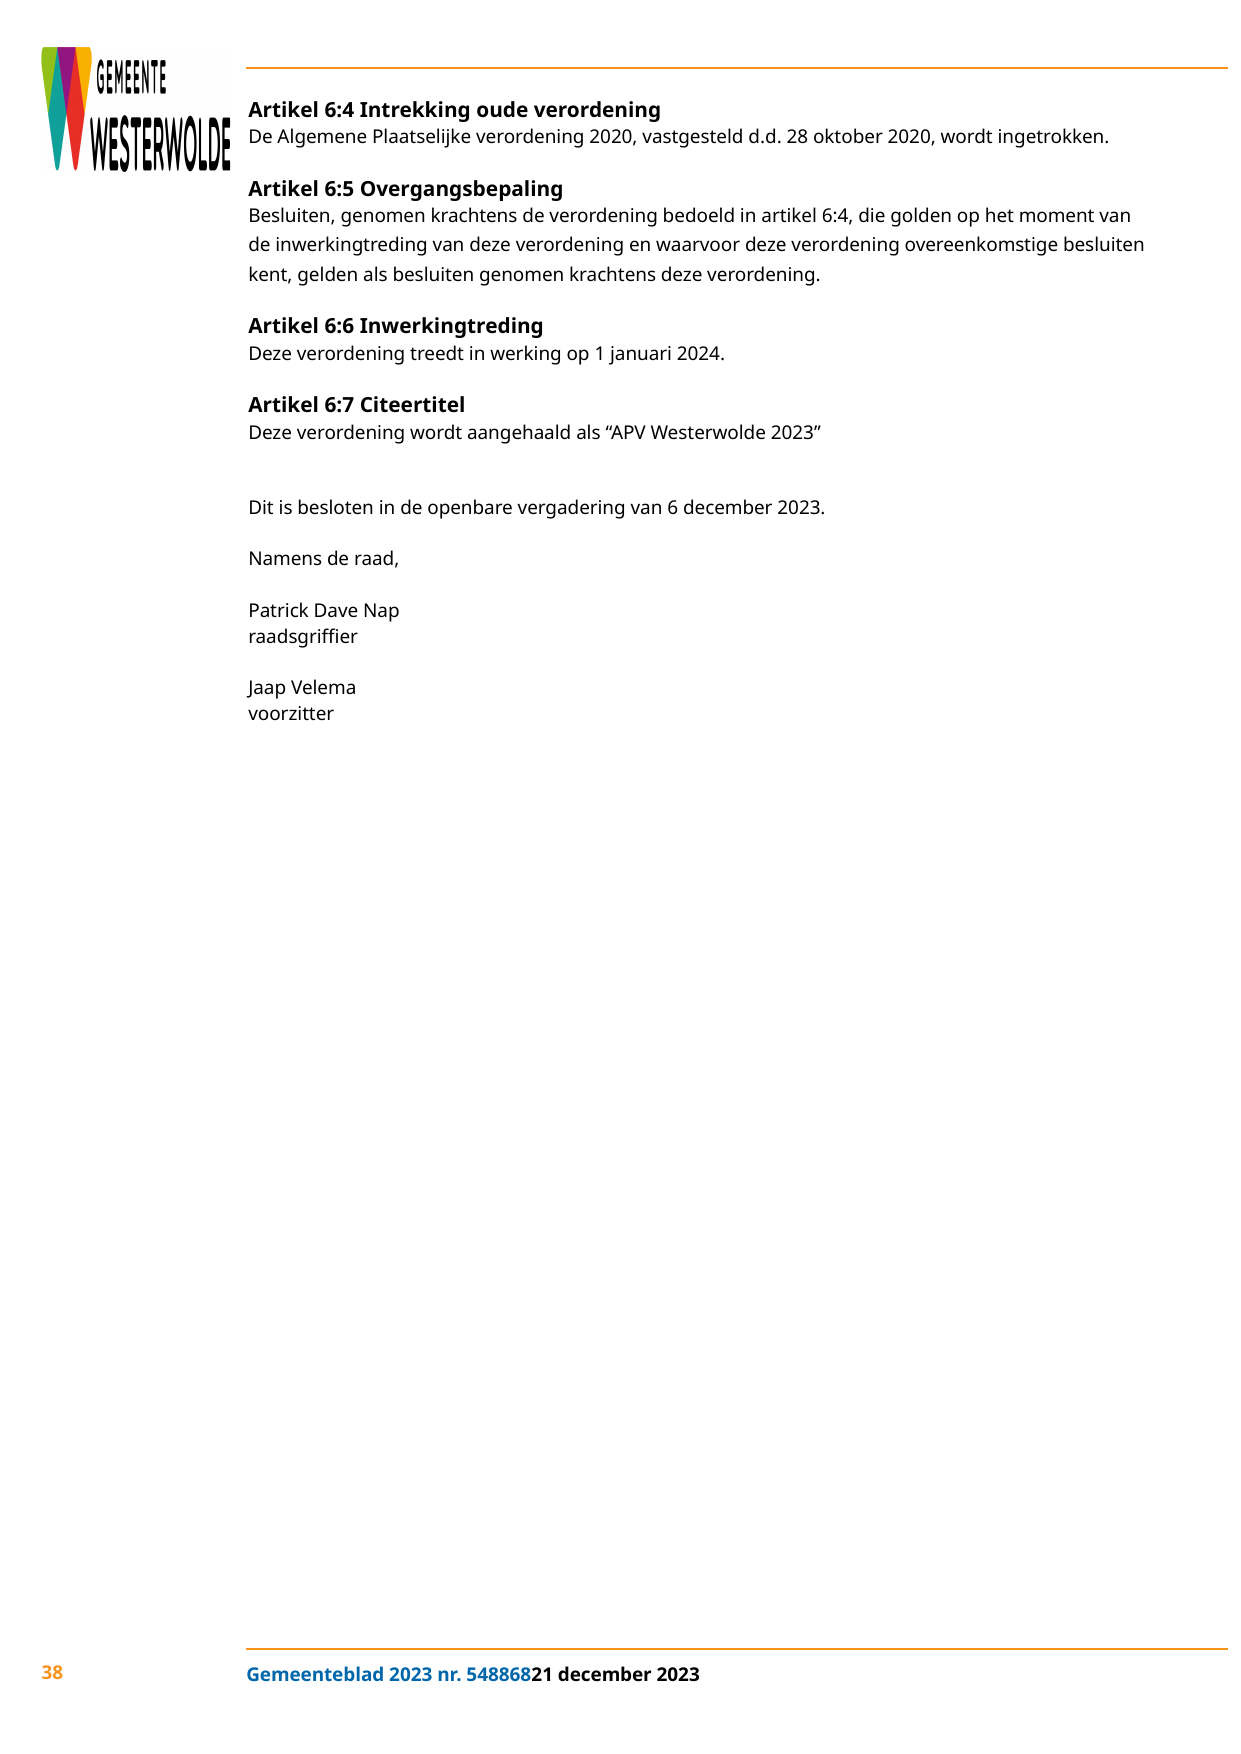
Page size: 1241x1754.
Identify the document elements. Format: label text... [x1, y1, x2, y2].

text Artikel 6:4 Intrekking oude verordening [248, 95, 1152, 123]
text Patrick Dave Nap [248, 597, 1152, 623]
text Jaap Velema [248, 674, 1152, 700]
picture [41, 47, 231, 172]
text De Algemene Plaatselijke verordening 2020, vastgesteld d.d. 28 oktober 2020, wordt ingetrokken. [248, 123, 1152, 149]
text Artikel 6:6 Inwerkingtreding [248, 312, 1152, 340]
text Artikel 6:5 Overgangsbepaling [248, 174, 1152, 202]
text Dit is besloten in de openbare vergadering van 6 december 2023. [248, 494, 1152, 520]
text voorzitter [248, 700, 1152, 726]
text Deze verordening treedt in werking op 1 januari 2024. [248, 340, 1152, 366]
text Besluiten, genomen krachtens de verordening bedoeld in artikel 6:4, die golden op het moment van de inwerkingtreding van deze verordening en waarvoor deze verordening overeenkomstige besluiten kent, gelden als besluiten genomen krachtens deze verordening. [248, 202, 1152, 287]
text Namens de raad, [248, 546, 1152, 571]
text raadsgriffier [248, 623, 1152, 648]
text Artikel 6:7 Citeertitel [248, 391, 1152, 419]
text Deze verordening wordt aangehaald als “APV Westerwolde 2023” [248, 419, 1152, 445]
